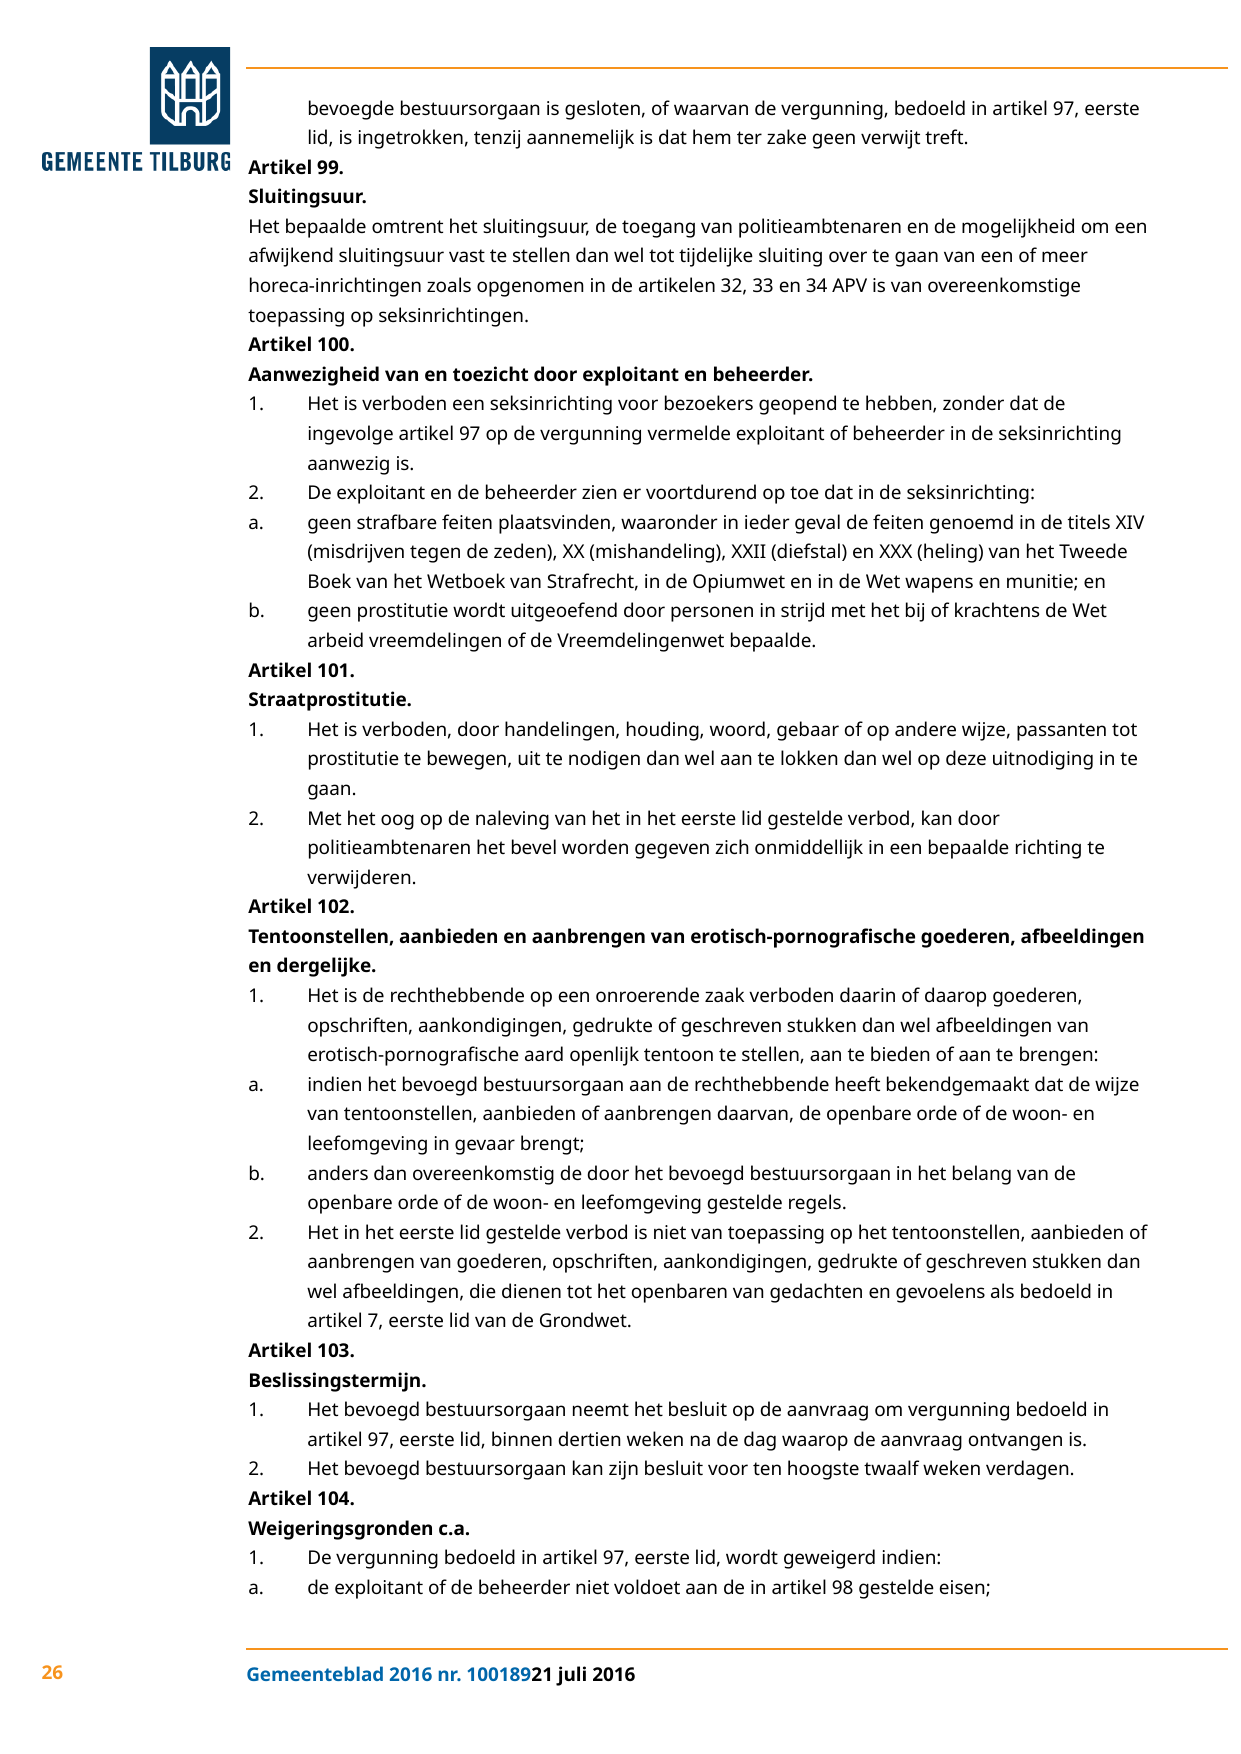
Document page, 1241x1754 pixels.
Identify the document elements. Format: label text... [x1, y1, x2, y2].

list Het bevoegd bestuursorgaan kan zijn besluit voor ten hoogste twaalf weken verdagen. [248, 1456, 1152, 1481]
list anders dan overeenkomstig de door het bevoegd bestuursorgaan in het belang van de openbare orde of de woon- en leefomgeving gestelde regels. [248, 1160, 1152, 1215]
list De vergunning bedoeld in artikel 97, eerste lid, wordt geweigerd indien: [248, 1544, 1152, 1570]
text Artikel 100. [248, 331, 1152, 357]
text Aanwezigheid van en toezicht door exploitant en beheerder. [248, 361, 1152, 387]
list Het is de rechthebbende op een onroerende zaak verboden daarin of daarop goederen, opschriften, aankondigingen, gedrukte of geschreven stukken dan wel afbeeldingen van erotisch-pornografische aard openlijk tentoon te stellen, aan te bieden of aan te brengen: [248, 982, 1152, 1067]
text Weigeringsgronden c.a. [248, 1515, 1152, 1541]
list geen prostitutie wordt uitgeoefend door personen in strijd met het bij of krachtens de Wet arbeid vreemdelingen of de Vreemdelingenwet bepaalde. [248, 598, 1152, 653]
text Artikel 102. [248, 893, 1152, 919]
list indien het bevoegd bestuursorgaan aan de rechthebbende heeft bekendgemaakt dat de wijze van tentoonstellen, aanbieden of aanbrengen daarvan, de openbare orde of de woon- en leefomgeving in gevaar brengt; [248, 1071, 1152, 1156]
list De exploitant en de beheerder zien er voortdurend op toe dat in de seksinrichting: [248, 479, 1152, 505]
text Artikel 104. [248, 1485, 1152, 1511]
list Het in het eerste lid gestelde verbod is niet van toepassing op het tentoonstellen, aanbieden of aanbrengen van goederen, opschriften, aankondigingen, gedrukte of geschreven stukken dan wel afbeeldingen, die dienen tot het openbaren van gedachten en gevoelens als bedoeld in artikel 7, eerste lid van de Grondwet. [248, 1219, 1152, 1333]
text Sluitingsuur. [248, 183, 1152, 209]
list de exploitant of de beheerder niet voldoet aan de in artikel 98 gestelde eisen; [248, 1574, 1152, 1600]
text Artikel 103. [248, 1337, 1152, 1363]
list Het is verboden, door handelingen, houding, woord, gebaar of op andere wijze, passanten tot prostitutie te bewegen, uit te nodigen dan wel aan te lokken dan wel op deze uitnodiging in te gaan. [248, 716, 1152, 801]
list bevoegde bestuursorgaan is gesloten, of waarvan de vergunning, bedoeld in artikel 97, eerste lid, is ingetrokken, tenzij aannemelijk is dat hem ter zake geen verwijt treft. [248, 95, 1152, 150]
text Tentoonstellen, aanbieden en aanbrengen van erotisch-pornografische goederen, afbeeldingen en dergelijke. [248, 923, 1152, 978]
list geen strafbare feiten plaatsvinden, waaronder in ieder geval de feiten genoemd in de titels XIV (misdrijven tegen de zeden), XX (mishandeling), XXII (diefstal) en XXX (heling) van het Tweede Boek van het Wetboek van Strafrecht, in de Opiumwet en in de Wet wapens en munitie; en [248, 509, 1152, 594]
list Het is verboden een seksinrichting voor bezoekers geopend te hebben, zonder dat de ingevolge artikel 97 op de vergunning vermelde exploitant of beheerder in de seksinrichting aanwezig is. [248, 391, 1152, 476]
text Artikel 101. [248, 657, 1152, 683]
text Artikel 99. [248, 154, 1152, 180]
picture [41, 47, 231, 172]
text Beslissingstermijn. [248, 1367, 1152, 1393]
list Met het oog op de naleving van het in het eerste lid gestelde verbod, kan door politieambtenaren het bevel worden gegeven zich onmiddellijk in een bepaalde richting te verwijderen. [248, 805, 1152, 890]
text Straatprostitutie. [248, 686, 1152, 712]
list Het bevoegd bestuursorgaan neemt het besluit op de aanvraag om vergunning bedoeld in artikel 97, eerste lid, binnen dertien weken na de dag waarop de aanvraag ontvangen is. [248, 1396, 1152, 1452]
text Het bepaalde omtrent het sluitingsuur, de toegang van politieambtenaren en de mogelijkheid om een afwijkend sluitingsuur vast te stellen dan wel tot tijdelijke sluiting over te gaan van een of meer horeca-inrichtingen zoals opgenomen in de artikelen 32, 33 en 34 APV is van overeenkomstige toepassing op seksinrichtingen. [248, 213, 1152, 328]
